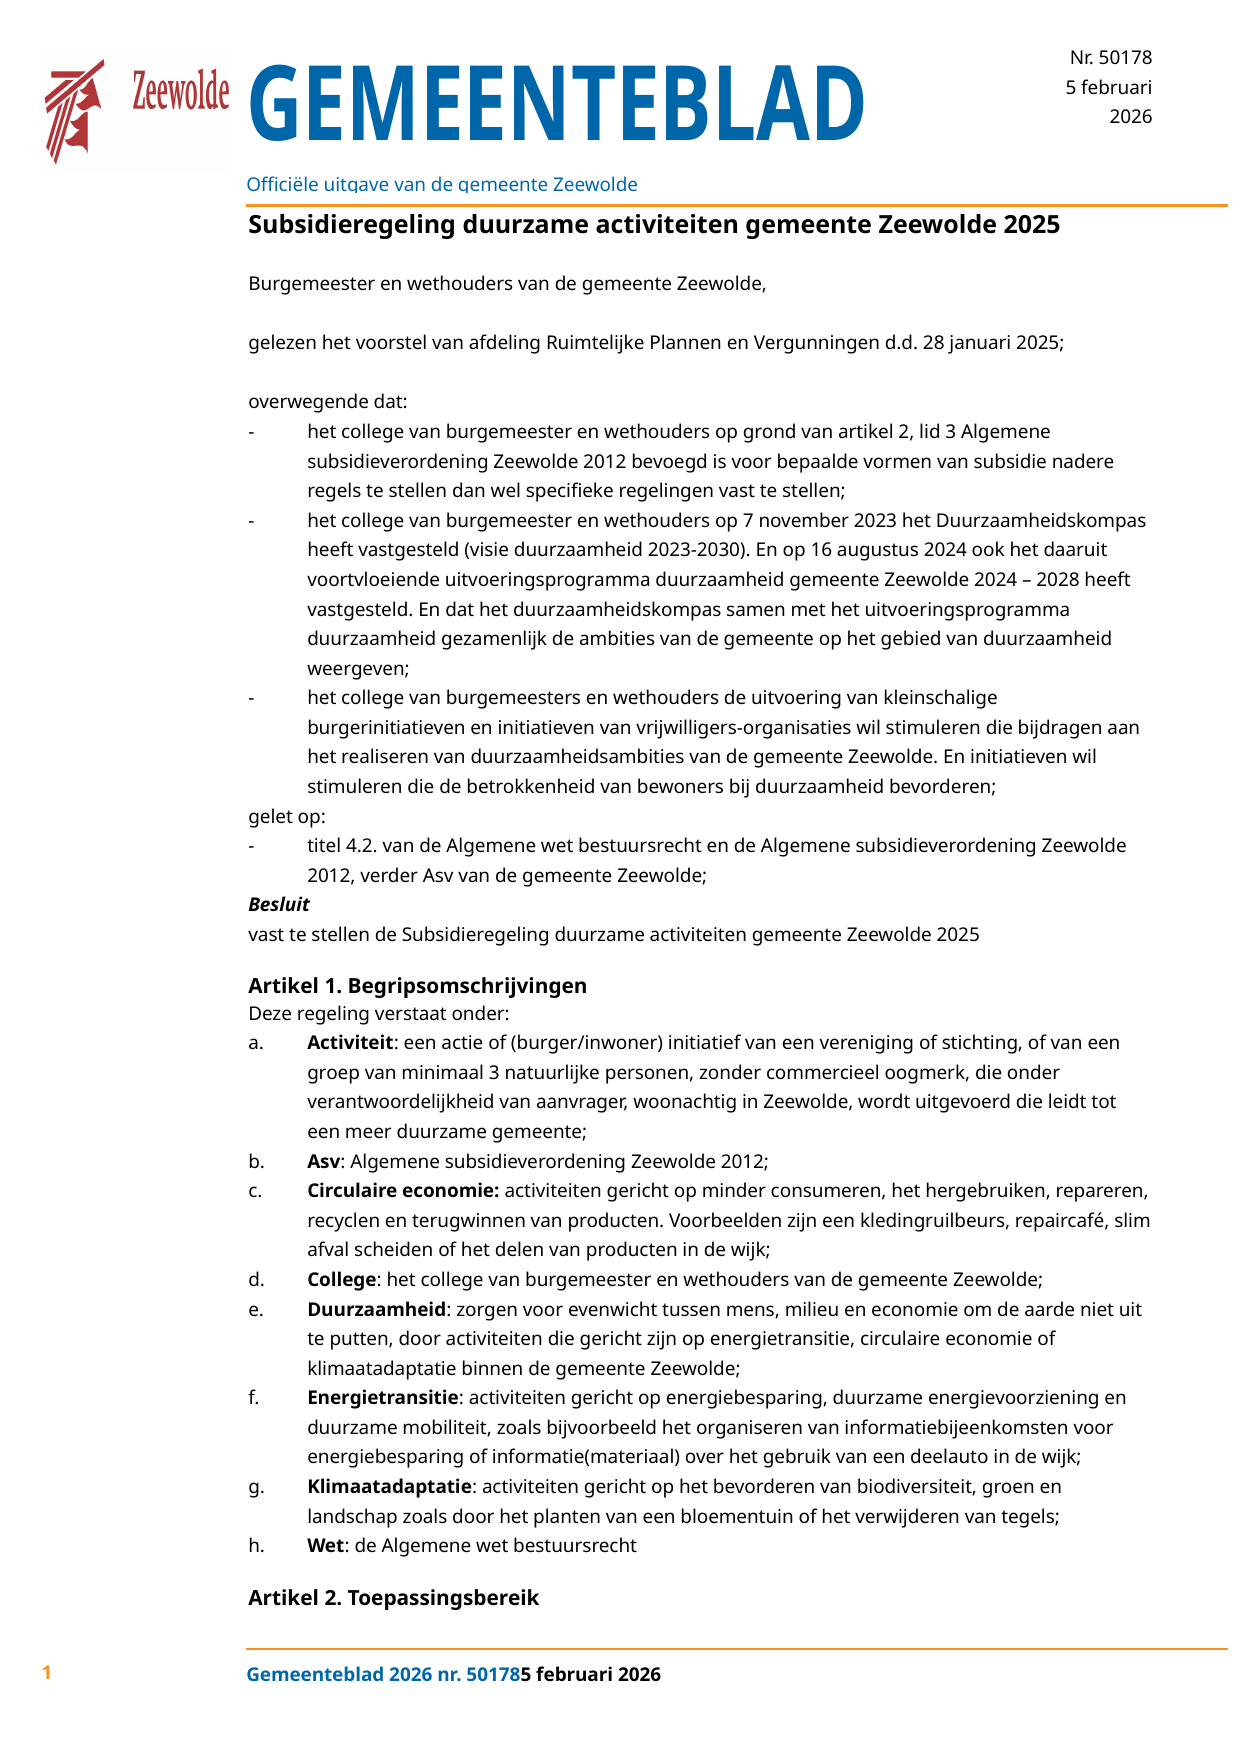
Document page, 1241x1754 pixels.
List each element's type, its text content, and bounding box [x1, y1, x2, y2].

text gelezen het voorstel van afdeling Ruimtelijke Plannen en Vergunningen d.d. 28 januari 2025; [248, 329, 1152, 355]
text overwegende dat: [248, 389, 1152, 414]
list Activiteit: een actie of (burger/inwoner) initiatief van een vereniging of stichting, of van een groep van minimaal 3 natuurlijke personen, zonder commercieel oogmerk, die onder verantwoordelijkheid van aanvrager, woonachtig in Zeewolde, wordt uitgevoerd die leidt tot een meer duurzame gemeente; [248, 1029, 1152, 1144]
text Deze regeling verstaat onder: [248, 1000, 1152, 1026]
list College: het college van burgemeester en wethouders van de gemeente Zeewolde; [248, 1266, 1152, 1292]
picture [41, 47, 231, 172]
list het college van burgemeester en wethouders op 7 november 2023 het Duurzaamheidskompas heeft vastgesteld (visie duurzaamheid 2023-2030). En op 16 augustus 2024 ook het daaruit voortvloeiende uitvoeringsprogramma duurzaamheid gemeente Zeewolde 2024 – 2028 heeft vastgesteld. En dat het duurzaamheidskompas samen met het uitvoeringsprogramma duurzaamheid gezamenlijk de ambities van de gemeente op het gebied van duurzaamheid weergeven; [248, 507, 1152, 681]
text Besluit [248, 892, 1152, 917]
list Klimaatadaptatie: activiteiten gericht op het bevorderen van biodiversiteit, groen en landschap zoals door het planten van een bloementuin of het verwijderen van tegels; [248, 1473, 1152, 1529]
list Duurzaamheid: zorgen voor evenwicht tussen mens, milieu en economie om de aarde niet uit te putten, door activiteiten die gericht zijn op energietransitie, circulaire economie of klimaatadaptatie binnen de gemeente Zeewolde; [248, 1296, 1152, 1381]
list Asv: Algemene subsidieverordening Zeewolde 2012; [248, 1148, 1152, 1174]
text Artikel 2. Toepassingsbereik [248, 1583, 1152, 1611]
text vast te stellen de Subsidieregeling duurzame activiteiten gemeente Zeewolde 2025 [248, 921, 1152, 947]
list het college van burgemeester en wethouders op grond van artikel 2, lid 3 Algemene subsidieverordening Zeewolde 2012 bevoegd is voor bepaalde vormen van subsidie nadere regels te stellen dan wel specifieke regelingen vast te stellen; [248, 418, 1152, 503]
text gelet op: [248, 803, 1152, 828]
list Circulaire economie: activiteiten gericht op minder consumeren, het hergebruiken, repareren, recyclen en terugwinnen van producten. Voorbeelden zijn een kledingruilbeurs, repaircafé, slim afval scheiden of het delen van producten in de wijk; [248, 1177, 1152, 1262]
list het college van burgemeesters en wethouders de uitvoering van kleinschalige burgerinitiatieven en initiatieven van vrijwilligers-organisaties wil stimuleren die bijdragen aan het realiseren van duurzaamheidsambities van de gemeente Zeewolde. En initiatieven wil stimuleren die de betrokkenheid van bewoners bij duurzaamheid bevorderen; [248, 684, 1152, 799]
text Burgemeester en wethouders van de gemeente Zeewolde, [248, 270, 1152, 296]
text Artikel 1. Begripsomschrijvingen [248, 972, 1152, 1000]
text Subsidieregeling duurzame activiteiten gemeente Zeewolde 2025 [248, 207, 1152, 241]
list titel 4.2. van de Algemene wet bestuursrecht en de Algemene subsidieverordening Zeewolde 2012, verder Asv van de gemeente Zeewolde; [248, 832, 1152, 888]
list Energietransitie: activiteiten gericht op energiebesparing, duurzame energievoorziening en duurzame mobiliteit, zoals bijvoorbeeld het organiseren van informatiebijeenkomsten voor energiebesparing of informatie(materiaal) over het gebruik van een deelauto in de wijk; [248, 1384, 1152, 1469]
list Wet: de Algemene wet bestuursrecht [248, 1532, 1152, 1558]
